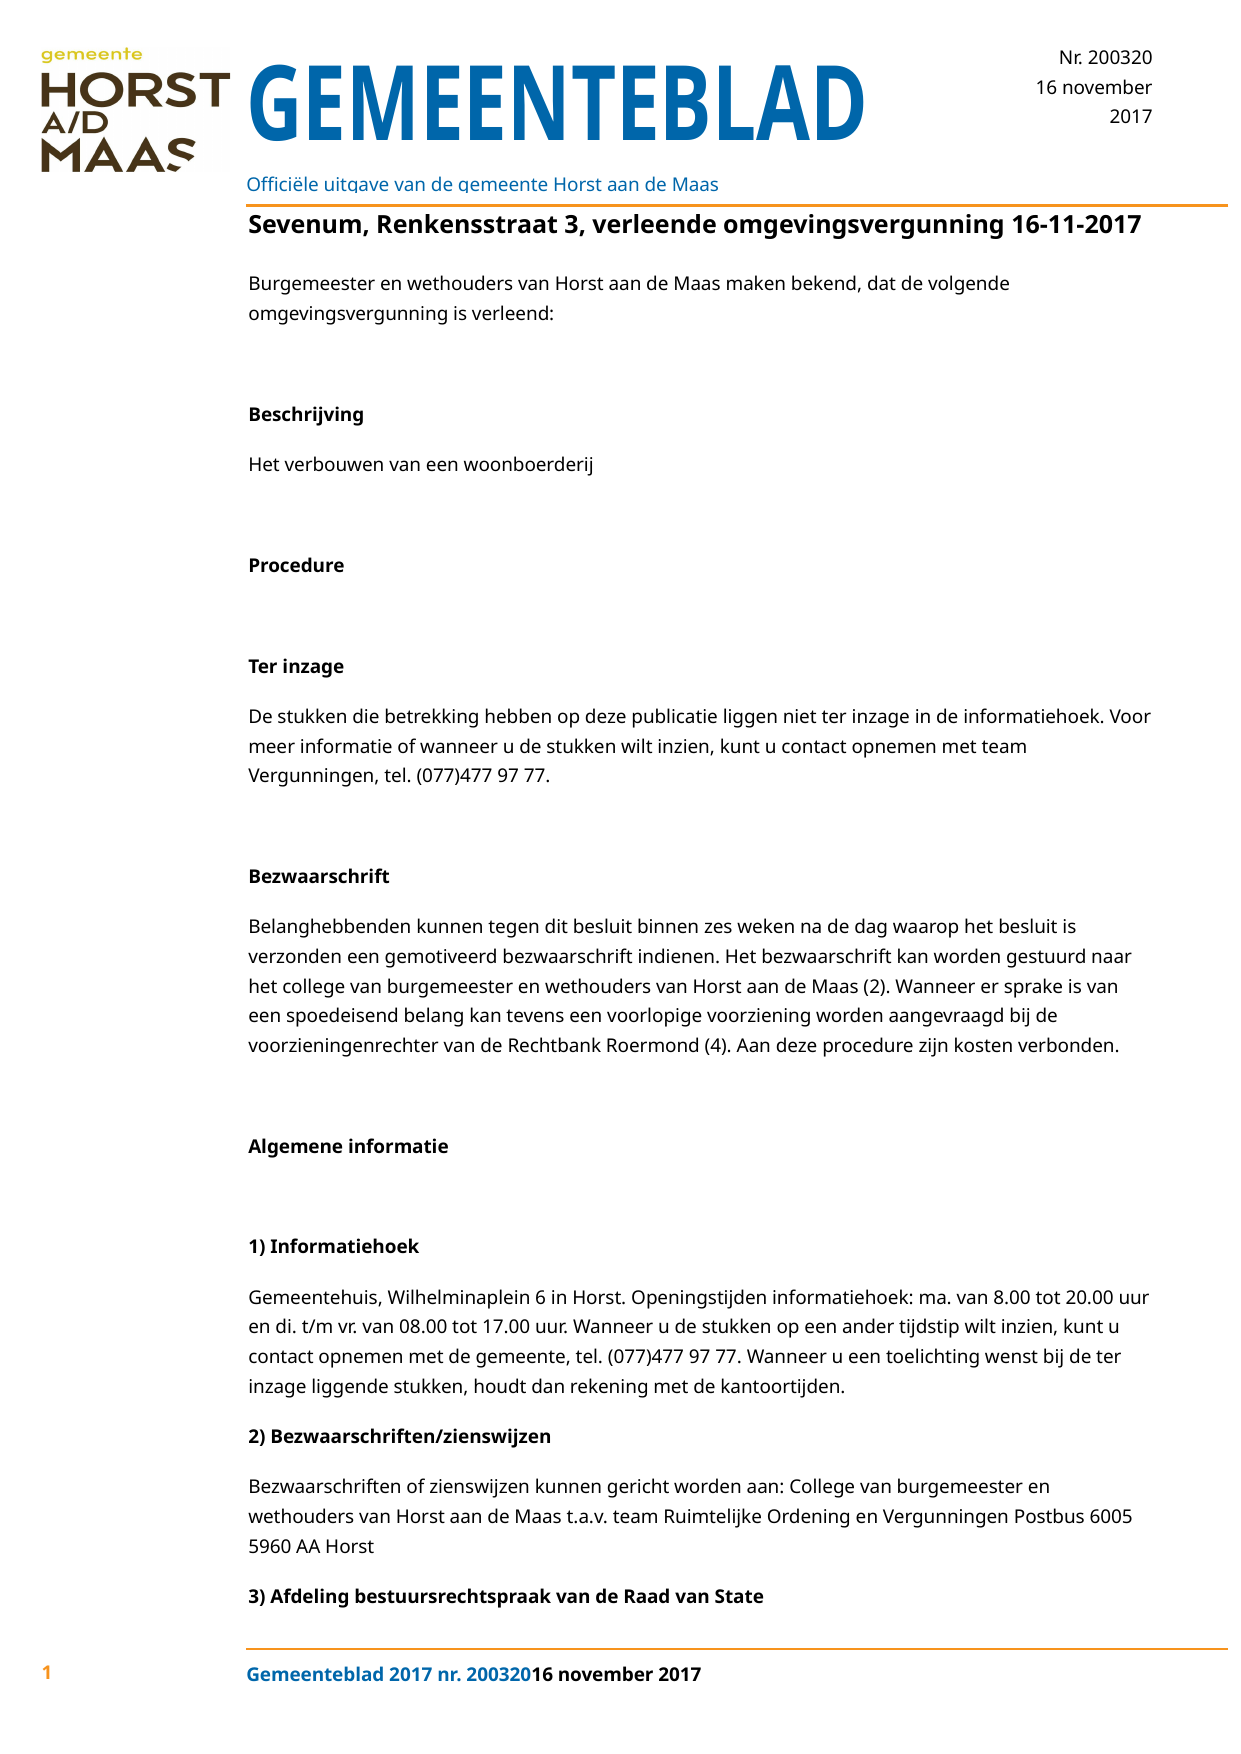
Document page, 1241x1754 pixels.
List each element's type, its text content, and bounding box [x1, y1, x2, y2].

text Burgemeester en wethouders van Horst aan de Maas maken bekend, dat de volgende omgevingsvergunning is verleend: [248, 270, 1152, 326]
text Het verbouwen van een woonboerderij [248, 451, 1152, 477]
text Belanghebbenden kunnen tegen dit besluit binnen zes weken na de dag waarop het besluit is verzonden een gemotiveerd bezwaarschrift indienen. Het bezwaarschrift kan worden gestuurd naar het college van burgemeester en wethouders van Horst aan de Maas (2). Wanneer er sprake is van een spoedeisend belang kan tevens een voorlopige voorziening worden aangevraagd bij de voorzieningenrechter van de Rechtbank Roermond (4). Aan deze procedure zijn kosten verbonden. [248, 914, 1152, 1058]
text 2) Bezwaarschriften/zienswijzen [248, 1423, 1152, 1449]
text Sevenum, Renkensstraat 3, verleende omgevingsvergunning 16-11-2017 [248, 207, 1152, 241]
text 1) Informatiehoek [248, 1234, 1152, 1259]
picture [41, 47, 231, 172]
text Procedure [248, 552, 1152, 578]
text Ter inzage [248, 653, 1152, 678]
text Bezwaarschriften of zienswijzen kunnen gericht worden aan: College van burgemeester en wethouders van Horst aan de Maas t.a.v. team Ruimtelijke Ordening en Vergunningen Postbus 6005 5960 AA Horst [248, 1474, 1152, 1558]
text De stukken die betrekking hebben op deze publicatie liggen niet ter inzage in de informatiehoek. Voor meer informatie of wanneer u de stukken wilt inzien, kunt u contact opnemen met team Vergunningen, tel. (077)477 97 77. [248, 703, 1152, 788]
text Gemeentehuis, Wilhelminaplein 6 in Horst. Openingstijden informatiehoek: ma. van 8.00 tot 20.00 uur en di. t/m vr. van 08.00 tot 17.00 uur. Wanneer u de stukken op een ander tijdstip wilt inzien, kunt u contact opnemen met de gemeente, tel. (077)477 97 77. Wanneer u een toelichting wenst bij de ter inzage liggende stukken, houdt dan rekening met de kantoortijden. [248, 1284, 1152, 1398]
text 3) Afdeling bestuursrechtspraak van de Raad van State [248, 1583, 1152, 1609]
text Beschrijving [248, 401, 1152, 426]
text Bezwaarschrift [248, 863, 1152, 889]
text Algemene informatie [248, 1133, 1152, 1158]
